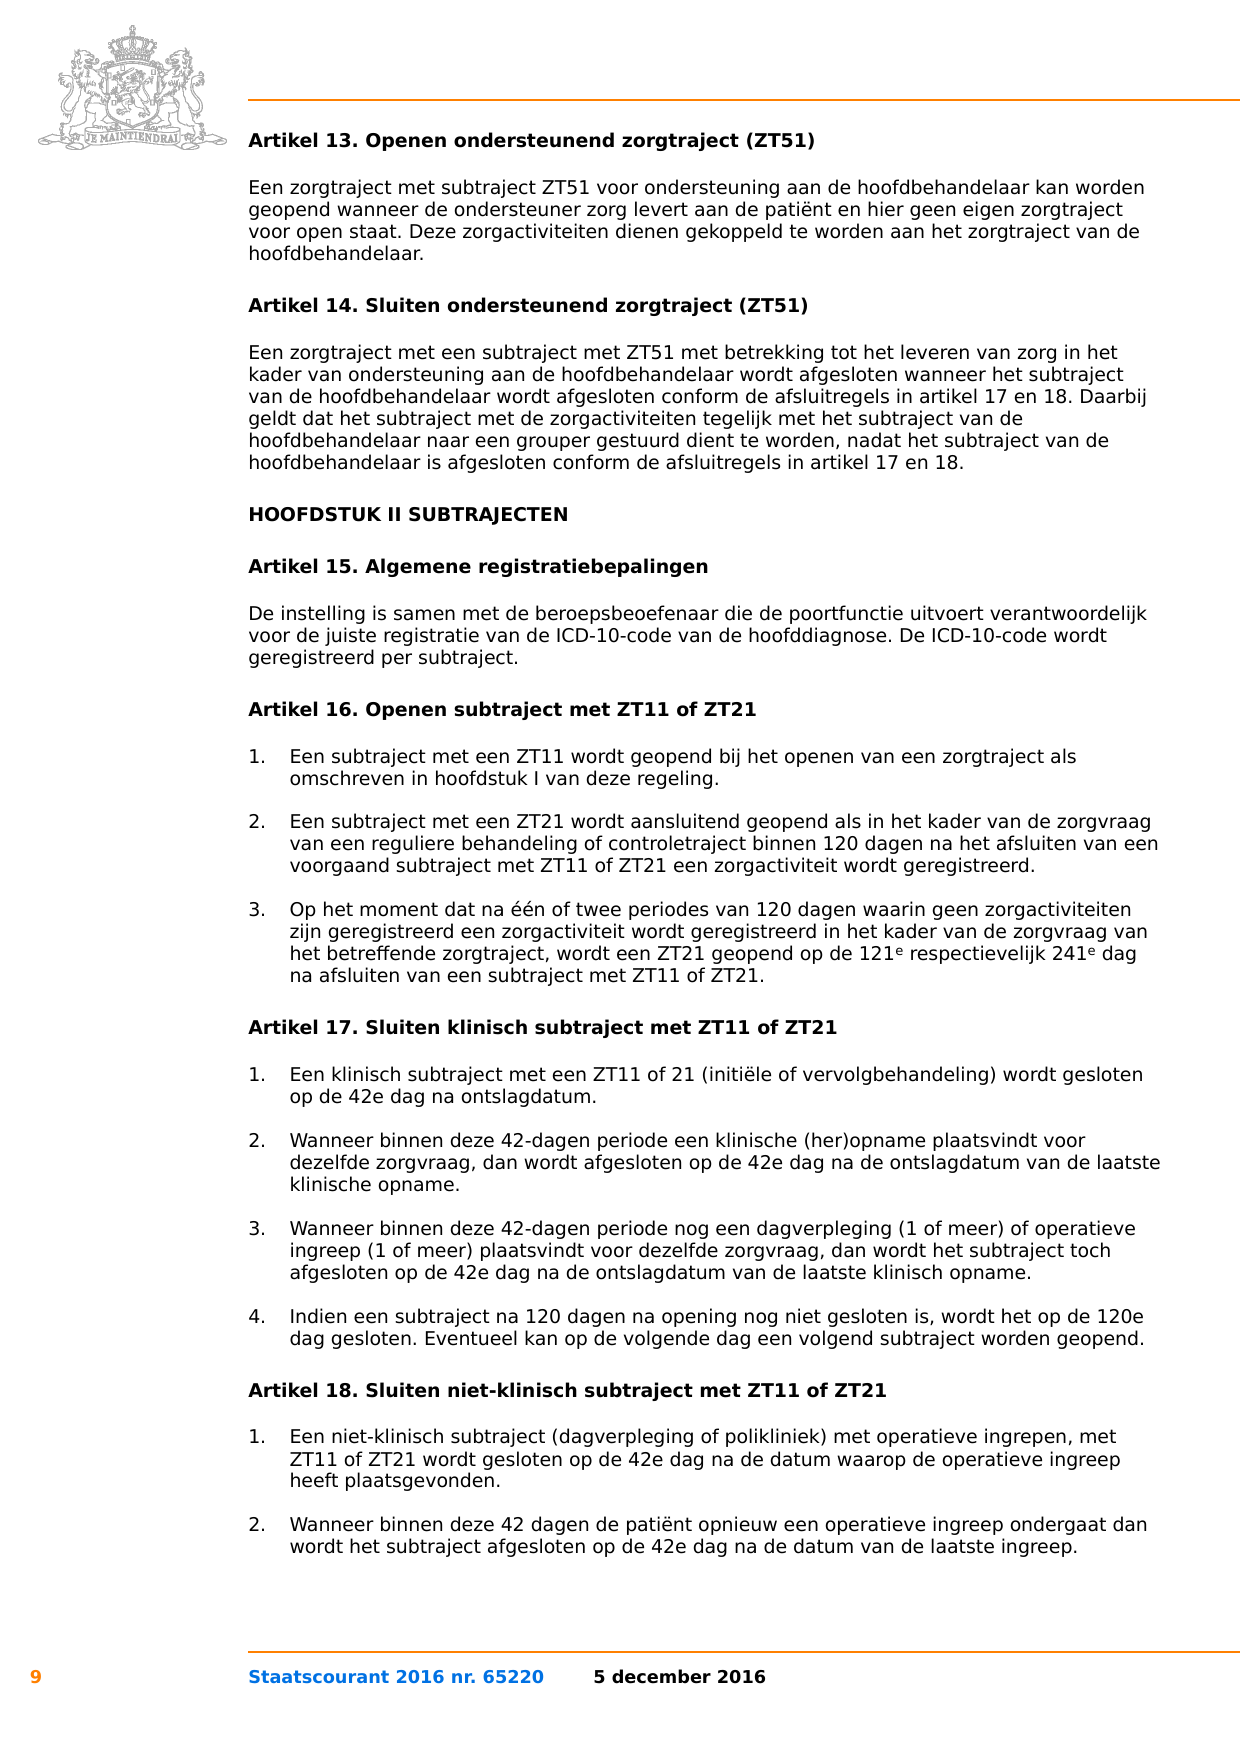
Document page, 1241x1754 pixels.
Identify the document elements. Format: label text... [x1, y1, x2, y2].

picture [38, 25, 227, 150]
subtitle Artikel 13. Openen ondersteunend zorgtraject (ZT51) [248, 130, 1163, 152]
text 1. Een klinisch subtraject met een ZT11 of 21 (initiële of vervolgbehandeling) wordt gesloten op de 42e dag na ontslagdatum. [248, 1064, 1163, 1108]
text 4. Indien een subtraject na 120 dagen na opening nog niet gesloten is, wordt het op de 120e dag gesloten. Eventueel kan op de volgende dag een volgend subtraject worden geopend. [248, 1306, 1163, 1349]
text Een zorgtraject met subtraject ZT51 voor ondersteuning aan de hoofdbehandelaar kan worden geopend wanneer de ondersteuner zorg levert aan de patiënt en hier geen eigen zorgtraject voor open staat. Deze zorgactiviteiten dienen gekoppeld te worden aan het zorgtraject van de hoofdbehandelaar. [248, 177, 1163, 265]
subtitle HOOFDSTUK II SUBTRAJECTEN [248, 504, 1163, 526]
text Een zorgtraject met een subtraject met ZT51 met betrekking tot het leveren van zorg in het kader van ondersteuning aan de hoofdbehandelaar wordt afgesloten wanneer het subtraject van de hoofdbehandelaar wordt afgesloten conform de afsluitregels in artikel 17 en 18. Daarbij geldt dat het subtraject met de zorgactiviteiten tegelijk met het subtraject van de hoofdbehandelaar naar een grouper gestuurd dient te worden, nadat het subtraject van de hoofdbehandelaar is afgesloten conform de afsluitregels in artikel 17 en 18. [248, 342, 1163, 474]
text 2. Wanneer binnen deze 42 dagen de patiënt opnieuw een operatieve ingreep ondergaat dan wordt het subtraject afgesloten op de 42e dag na de datum van de laatste ingreep. [248, 1514, 1163, 1558]
text 3. Wanneer binnen deze 42-dagen periode nog een dagverpleging (1 of meer) of operatieve ingreep (1 of meer) plaatsvindt voor dezelfde zorgvraag, dan wordt het subtraject toch afgesloten op de 42e dag na de ontslagdatum van de laatste klinisch opname. [248, 1218, 1163, 1284]
text 3. Op het moment dat na één of twee periodes van 120 dagen waarin geen zorgactiviteiten zijn geregistreerd een zorgactiviteit wordt geregistreerd in het kader van de zorgvraag van het betreffende zorgtraject, wordt een ZT21 geopend op de 121e respectievelijk 241e dag na afsluiten van een subtraject met ZT11 of ZT21. [248, 899, 1163, 987]
text 1. Een niet-klinisch subtraject (dagverpleging of polikliniek) met operatieve ingrepen, met ZT11 of ZT21 wordt gesloten op de 42e dag na de datum waarop de operatieve ingreep heeft plaatsgevonden. [248, 1426, 1163, 1492]
subtitle Artikel 16. Openen subtraject met ZT11 of ZT21 [248, 698, 1163, 721]
text 2. Wanneer binnen deze 42-dagen periode een klinische (her)opname plaatsvindt voor dezelfde zorgvraag, dan wordt afgesloten op de 42e dag na de ontslagdatum van de laatste klinische opname. [248, 1130, 1163, 1196]
text 1. Een subtraject met een ZT11 wordt geopend bij het openen van een zorgtraject als omschreven in hoofdstuk I van deze regeling. [248, 746, 1163, 789]
subtitle Artikel 17. Sluiten klinisch subtraject met ZT11 of ZT21 [248, 1017, 1163, 1039]
text 2. Een subtraject met een ZT21 wordt aansluitend geopend als in het kader van de zorgvraag van een reguliere behandeling of controletraject binnen 120 dagen na het afsluiten van een voorgaand subtraject met ZT11 of ZT21 een zorgactiviteit wordt geregistreerd. [248, 811, 1163, 877]
subtitle Artikel 18. Sluiten niet-klinisch subtraject met ZT11 of ZT21 [248, 1379, 1163, 1401]
subtitle Artikel 15. Algemene registratiebepalingen [248, 556, 1163, 578]
text De instelling is samen met de beroepsbeoefenaar die de poortfunctie uitvoert verantwoordelijk voor de juiste registratie van de ICD-10-code van de hoofddiagnose. De ICD-10-code wordt geregistreerd per subtraject. [248, 603, 1163, 668]
subtitle Artikel 14. Sluiten ondersteunend zorgtraject (ZT51) [248, 295, 1163, 317]
